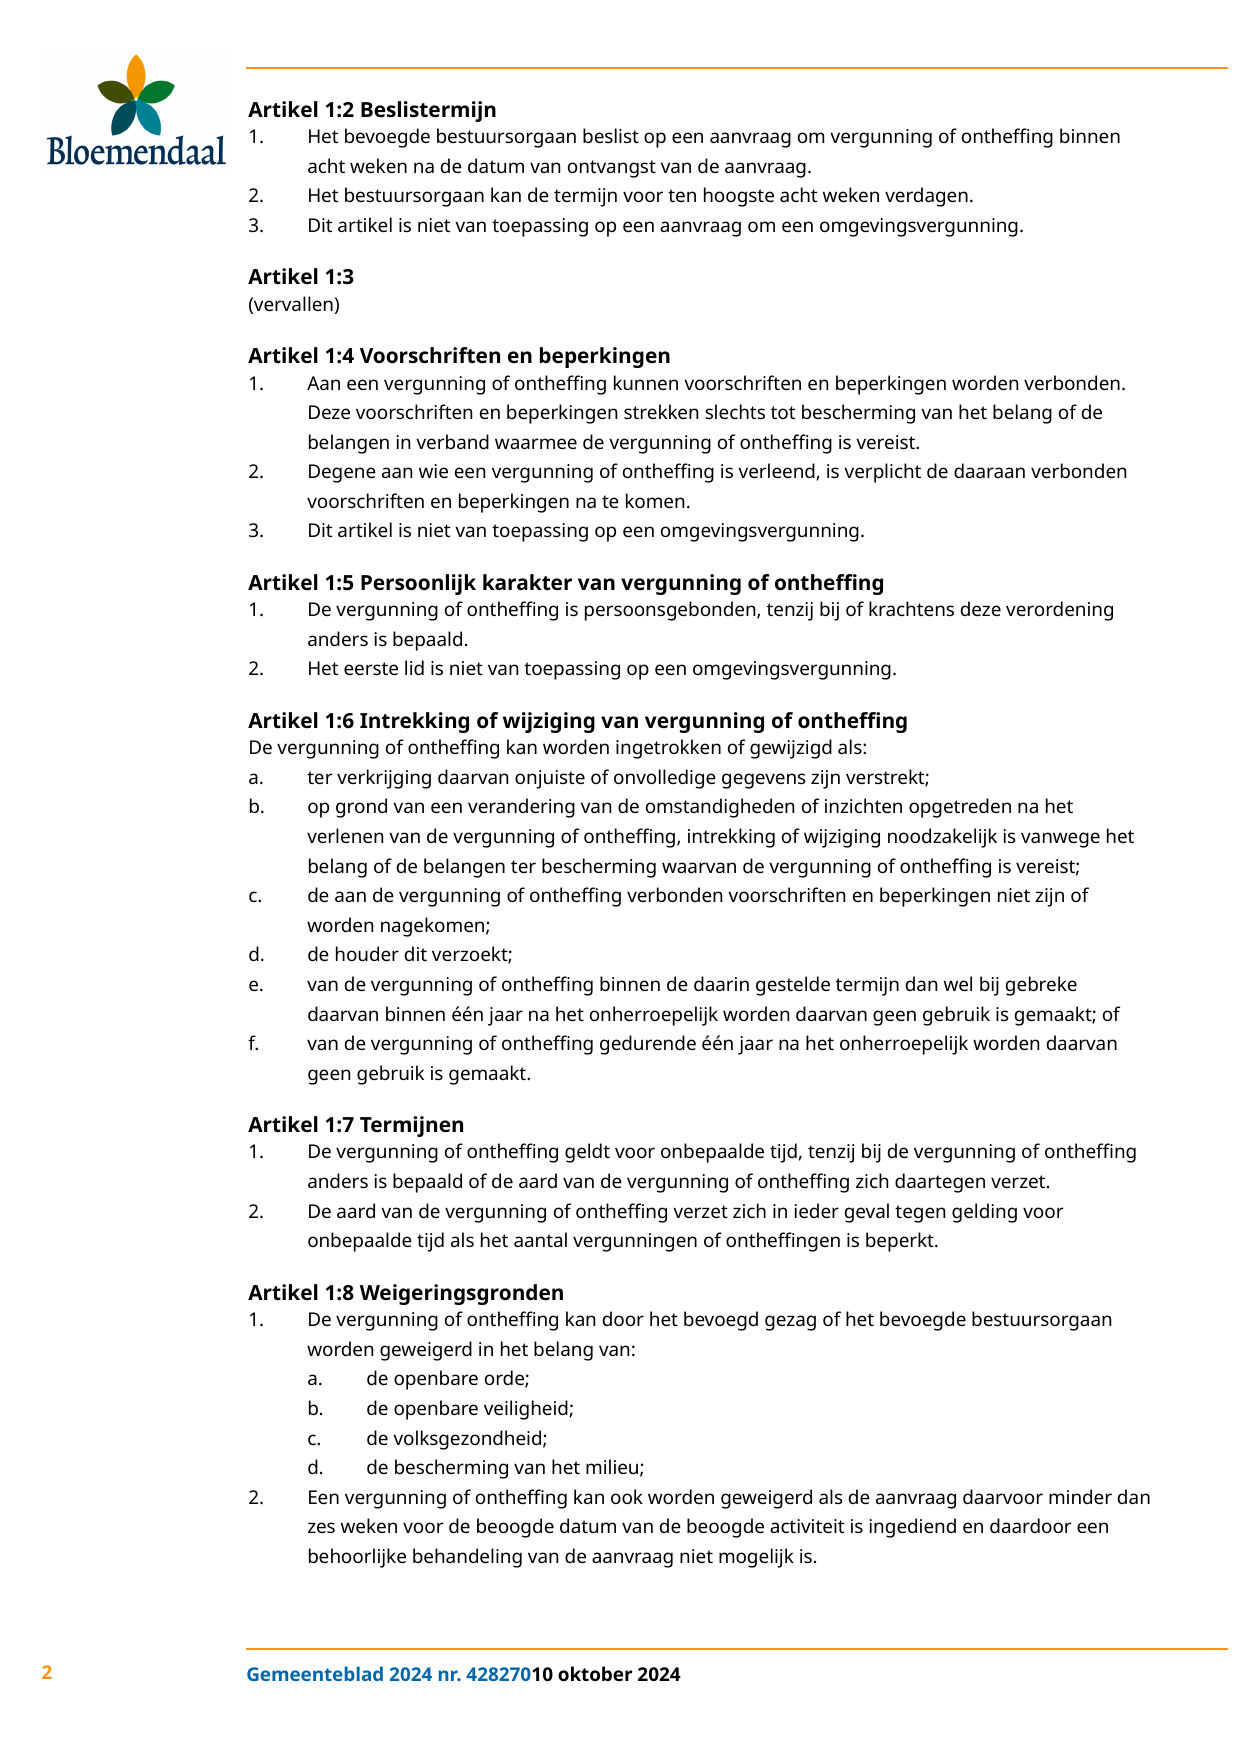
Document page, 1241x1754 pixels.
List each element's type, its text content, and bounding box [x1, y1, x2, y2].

list ter verkrijging daarvan onjuiste of onvolledige gegevens zijn verstrekt; [248, 764, 1152, 790]
list de bescherming van het milieu; [307, 1454, 1152, 1480]
list op grond van een verandering van de omstandigheden of inzichten opgetreden na het verlenen van de vergunning of ontheffing, intrekking of wijziging noodzakelijk is vanwege het belang of de belangen ter bescherming waarvan de vergunning of ontheffing is vereist; [248, 794, 1152, 878]
text Artikel 1:5 Persoonlijk karakter van vergunning of ontheffing [248, 568, 1152, 596]
text De vergunning of ontheffing kan worden ingetrokken of gewijzigd als: [248, 734, 1152, 760]
text Artikel 1:8 Weigeringsgronden [248, 1278, 1152, 1306]
list Dit artikel is niet van toepassing op een aanvraag om een omgevingsvergunning. [248, 212, 1152, 238]
list Een vergunning of ontheffing kan ook worden geweigerd als de aanvraag daarvoor minder dan zes weken voor de beoogde datum van de beoogde activiteit is ingediend en daardoor een behoorlijke behandeling van de aanvraag niet mogelijk is. [248, 1484, 1152, 1569]
list de volksgezondheid; [307, 1425, 1152, 1450]
picture [41, 47, 231, 172]
list De aard van de vergunning of ontheffing verzet zich in ieder geval tegen gelding voor onbepaalde tijd als het aantal vergunningen of ontheffingen is beperkt. [248, 1198, 1152, 1253]
list de openbare orde; [307, 1366, 1152, 1391]
list Het bestuursorgaan kan de termijn voor ten hoogste acht weken verdagen. [248, 182, 1152, 208]
text (vervallen) [248, 291, 1152, 317]
list Het eerste lid is niet van toepassing op een omgevingsvergunning. [248, 656, 1152, 681]
list de openbare veiligheid; [307, 1395, 1152, 1421]
text Artikel 1:2 Beslistermijn [248, 95, 1152, 123]
text Artikel 1:4 Voorschriften en beperkingen [248, 341, 1152, 370]
list Het bevoegde bestuursorgaan beslist op een aanvraag om vergunning of ontheffing binnen acht weken na de datum van ontvangst van de aanvraag. [248, 123, 1152, 178]
text Artikel 1:7 Termijnen [248, 1110, 1152, 1139]
list de aan de vergunning of ontheffing verbonden voorschriften en beperkingen niet zijn of worden nagekomen; [248, 882, 1152, 938]
list de houder dit verzoekt; [248, 942, 1152, 967]
list van de vergunning of ontheffing gedurende één jaar na het onherroepelijk worden daarvan geen gebruik is gemaakt. [248, 1030, 1152, 1086]
list Aan een vergunning of ontheffing kunnen voorschriften en beperkingen worden verbonden. Deze voorschriften en beperkingen strekken slechts tot bescherming van het belang of de belangen in verband waarmee de vergunning of ontheffing is vereist. [248, 370, 1152, 454]
list van de vergunning of ontheffing binnen de daarin gestelde termijn dan wel bij gebreke daarvan binnen één jaar na het onherroepelijk worden daarvan geen gebruik is gemaakt; of [248, 971, 1152, 1026]
list De vergunning of ontheffing is persoonsgebonden, tenzij bij of krachtens deze verordening anders is bepaald. [248, 596, 1152, 652]
list Dit artikel is niet van toepassing op een omgevingsvergunning. [248, 518, 1152, 543]
list Degene aan wie een vergunning of ontheffing is verleend, is verplicht de daaraan verbonden voorschriften en beperkingen na te komen. [248, 458, 1152, 514]
text Artikel 1:6 Intrekking of wijziging van vergunning of ontheffing [248, 706, 1152, 734]
list De vergunning of ontheffing geldt voor onbepaalde tijd, tenzij bij de vergunning of ontheffing anders is bepaald of de aard van de vergunning of ontheffing zich daartegen verzet. [248, 1139, 1152, 1194]
list De vergunning of ontheffing kan door het bevoegd gezag of het bevoegde bestuursorgaan worden geweigerd in het belang van: [248, 1306, 1152, 1362]
text Artikel 1:3 [248, 262, 1152, 291]
